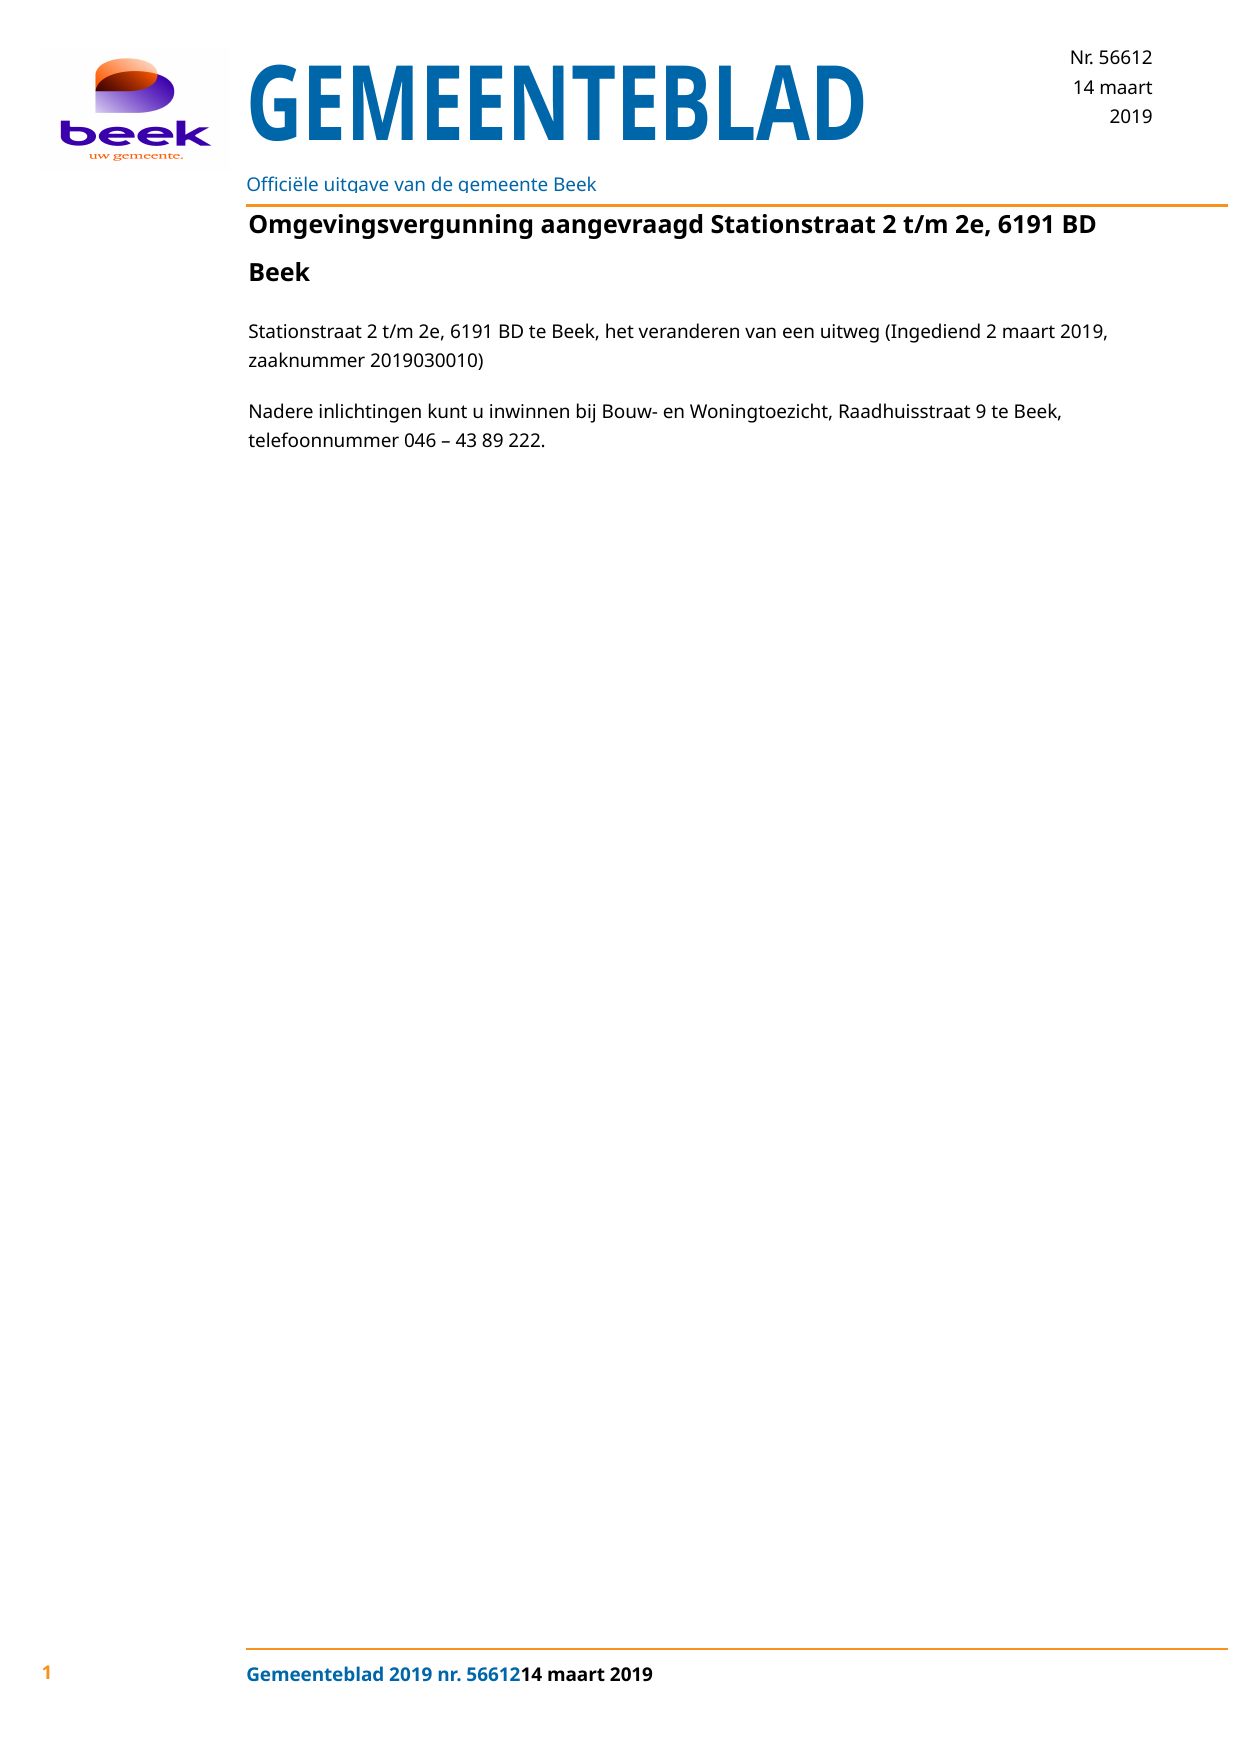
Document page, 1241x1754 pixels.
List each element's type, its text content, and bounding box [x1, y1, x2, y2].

text Nadere inlichtingen kunt u inwinnen bij Bouw- en Woningtoezicht, Raadhuisstraat 9 te Beek, telefoonnummer 046 – 43 89 222. [248, 398, 1152, 453]
text Omgevingsvergunning aangevraagd Stationstraat 2 t/m 2e, 6191 BD Beek [248, 207, 1152, 288]
picture [41, 47, 231, 172]
text Stationstraat 2 t/m 2e, 6191 BD te Beek, het veranderen van een uitweg (Ingediend 2 maart 2019, zaaknummer 2019030010) [248, 318, 1152, 373]
